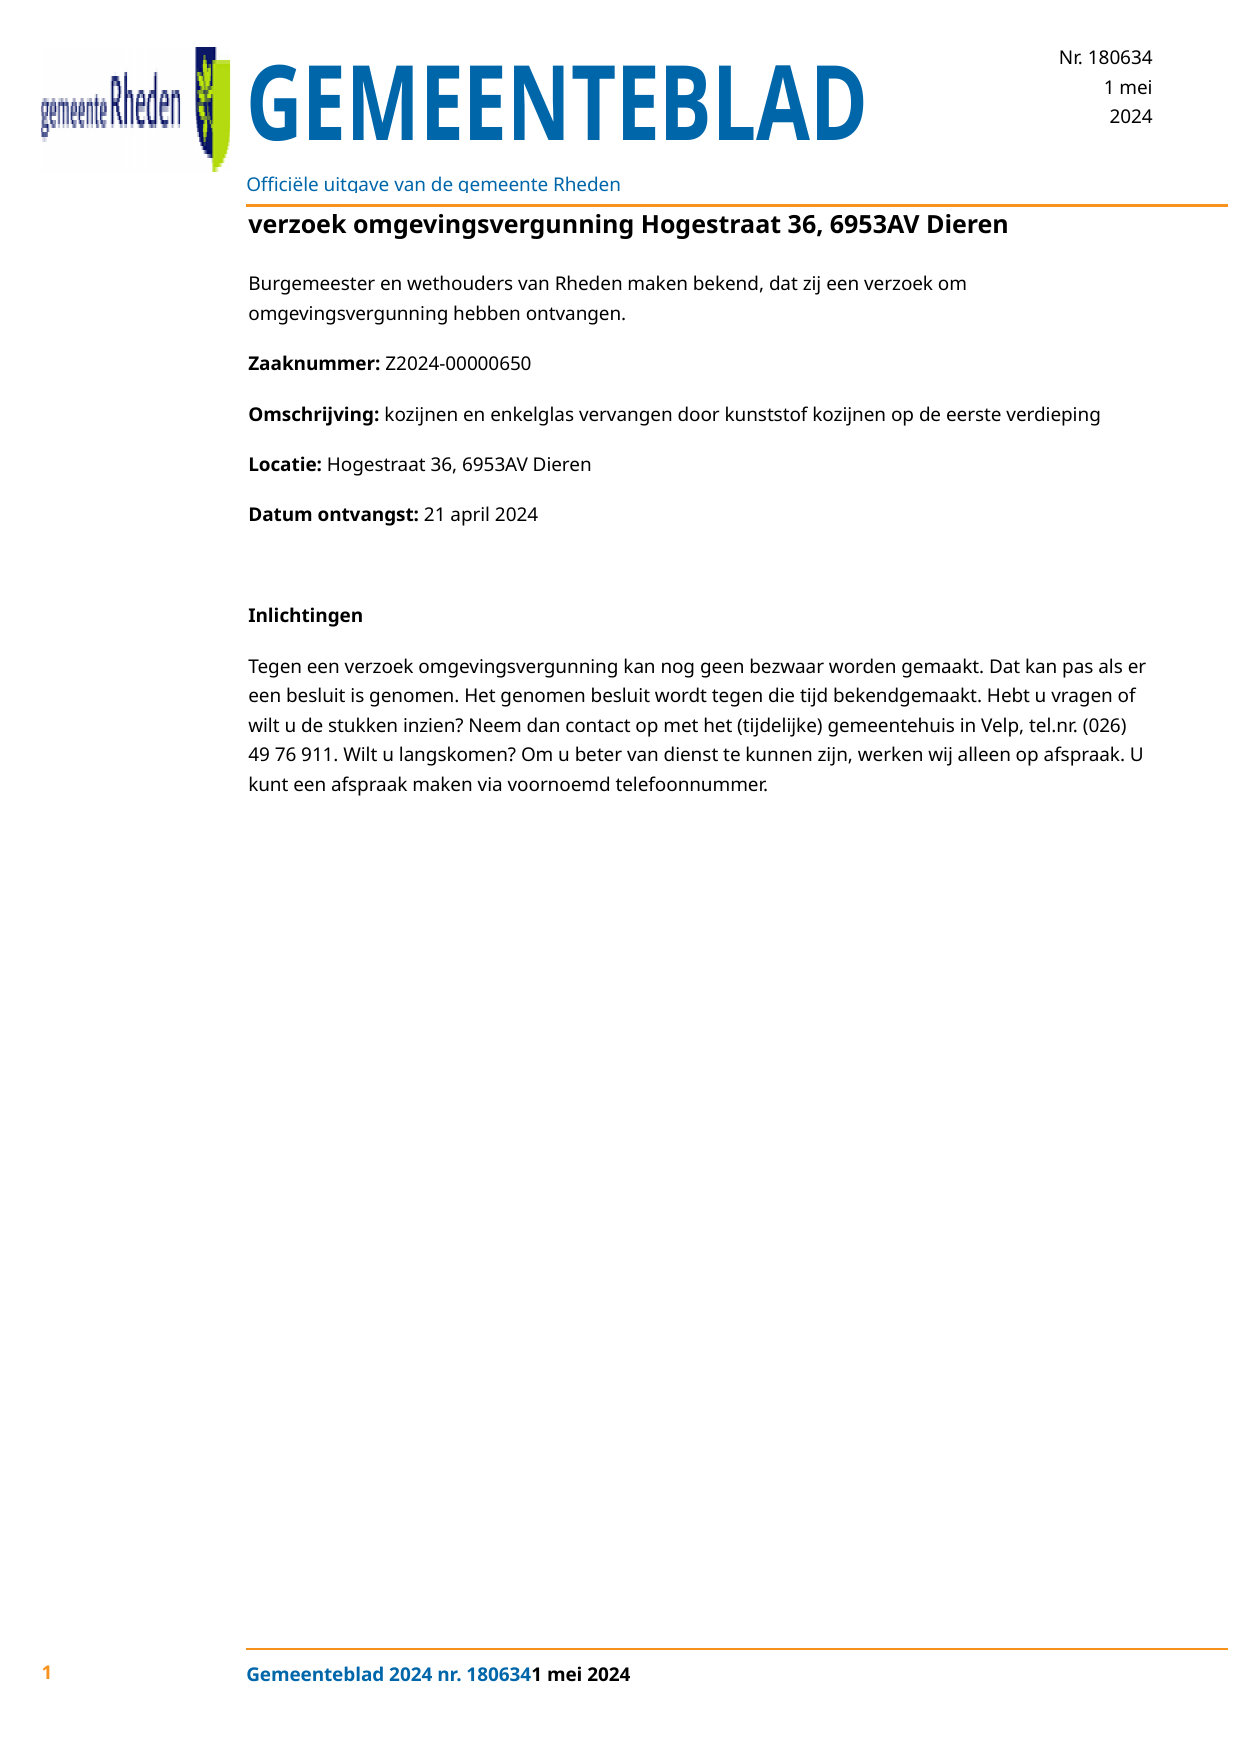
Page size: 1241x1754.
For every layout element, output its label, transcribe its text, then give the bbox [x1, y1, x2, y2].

text Inlichtingen [248, 602, 1152, 628]
text verzoek omgevingsvergunning Hogestraat 36, 6953AV Dieren [248, 207, 1152, 241]
text Tegen een verzoek omgevingsvergunning kan nog geen bezwaar worden gemaakt. Dat kan pas als er een besluit is genomen. Het genomen besluit wordt tegen die tijd bekendgemaakt. Hebt u vragen of wilt u de stukken inzien? Neem dan contact op met het (tijdelijke) gemeentehuis in Velp, tel.nr. (026) 49 76 911. Wilt u langskomen? Om u beter van dienst te kunnen zijn, werken wij alleen op afspraak. U kunt een afspraak maken via voornoemd telefoonnummer. [248, 653, 1152, 797]
text Burgemeester en wethouders van Rheden maken bekend, dat zij een verzoek om omgevingsvergunning hebben ontvangen. [248, 270, 1152, 326]
text Omschrijving: kozijnen en enkelglas vervangen door kunststof kozijnen op de eerste verdieping [248, 401, 1152, 426]
text Zaaknummer: Z2024-00000650 [248, 350, 1152, 376]
text Datum ontvangst: 21 april 2024 [248, 502, 1152, 527]
text Locatie: Hogestraat 36, 6953AV Dieren [248, 451, 1152, 477]
picture [41, 47, 231, 172]
